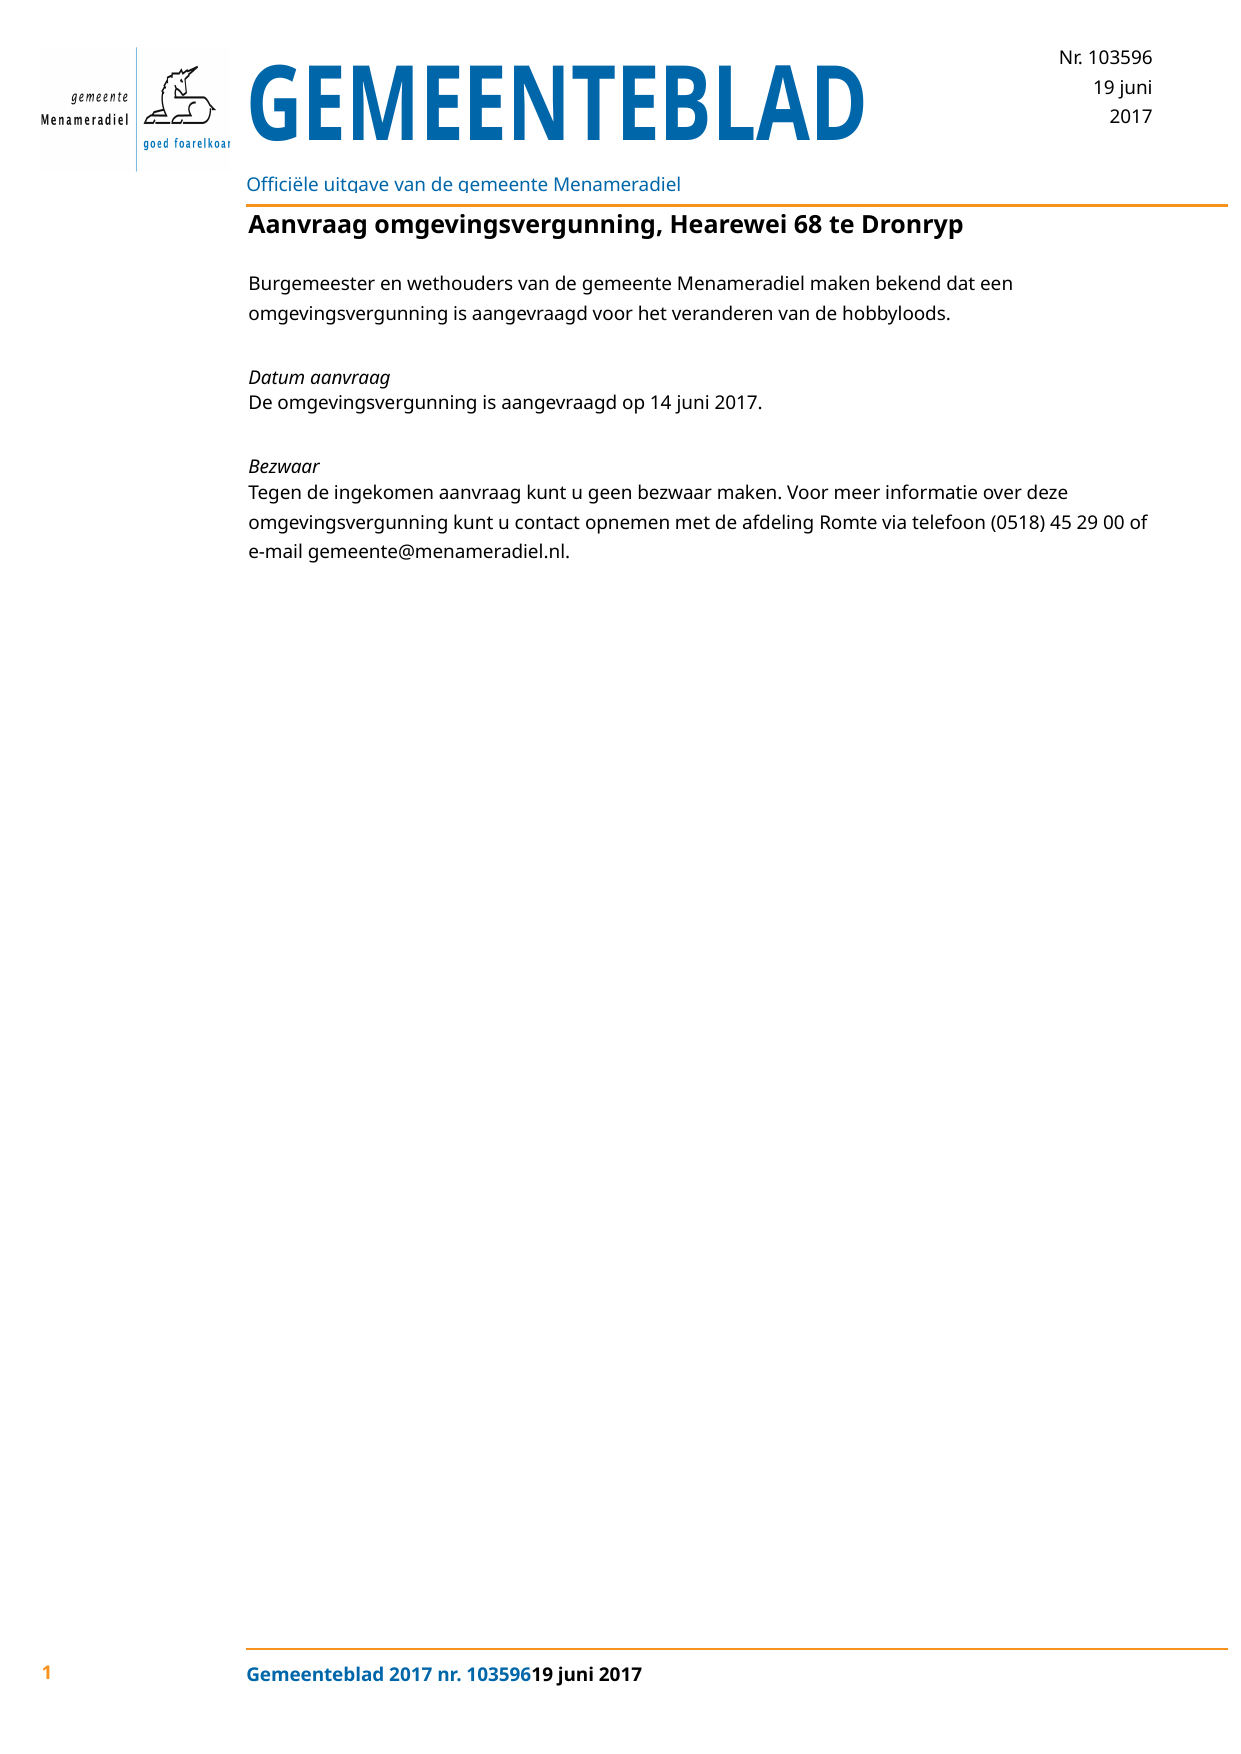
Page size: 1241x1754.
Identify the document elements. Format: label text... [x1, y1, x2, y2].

text Aanvraag omgevingsvergunning, Hearewei 68 te Dronryp [248, 207, 1152, 241]
text Tegen de ingekomen aanvraag kunt u geen bezwaar maken. Voor meer informatie over deze omgevingsvergunning kunt u contact opnemen met de afdeling Romte via telefoon (0518) 45 29 00 of e-mail gemeente@menameradiel.nl. [248, 479, 1152, 564]
text Bezwaar [248, 453, 1152, 479]
text Datum aanvraag [248, 364, 1152, 389]
text Burgemeester en wethouders van de gemeente Menameradiel maken bekend dat een omgevingsvergunning is aangevraagd voor het veranderen van de hobbyloods. [248, 270, 1152, 326]
picture [41, 47, 231, 172]
text De omgevingsvergunning is aangevraagd op 14 juni 2017. [248, 389, 1152, 415]
